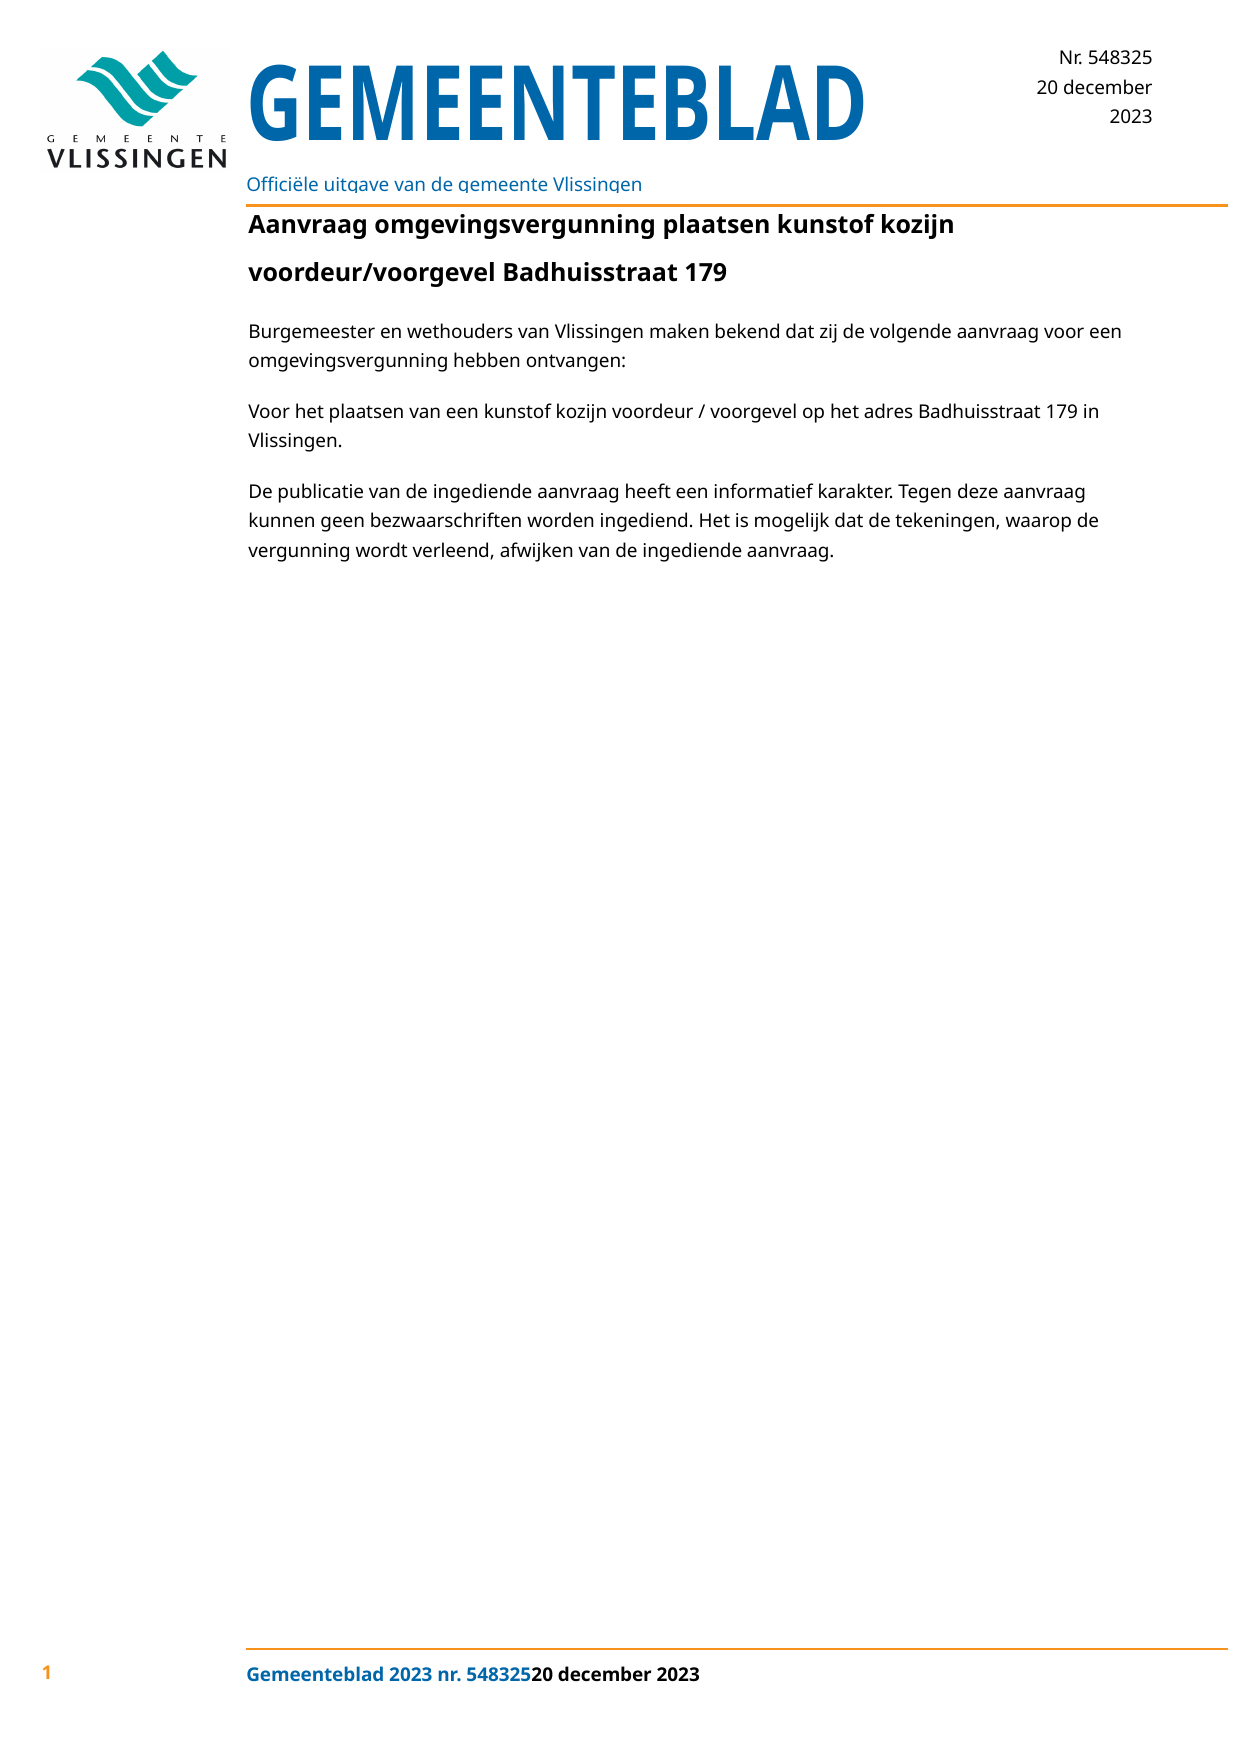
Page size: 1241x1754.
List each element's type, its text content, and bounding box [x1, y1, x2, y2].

text De publicatie van de ingediende aanvraag heeft een informatief karakter. Tegen deze aanvraag kunnen geen bezwaarschriften worden ingediend. Het is mogelijk dat de tekeningen, waarop de vergunning wordt verleend, afwijken van de ingediende aanvraag. [248, 478, 1152, 563]
text Voor het plaatsen van een kunstof kozijn voordeur / voorgevel op het adres Badhuisstraat 179 in Vlissingen. [248, 398, 1152, 453]
picture [41, 47, 231, 172]
text Aanvraag omgevingsvergunning plaatsen kunstof kozijn voordeur/voorgevel Badhuisstraat 179 [248, 207, 1152, 288]
text Burgemeester en wethouders van Vlissingen maken bekend dat zij de volgende aanvraag voor een omgevingsvergunning hebben ontvangen: [248, 318, 1152, 373]
